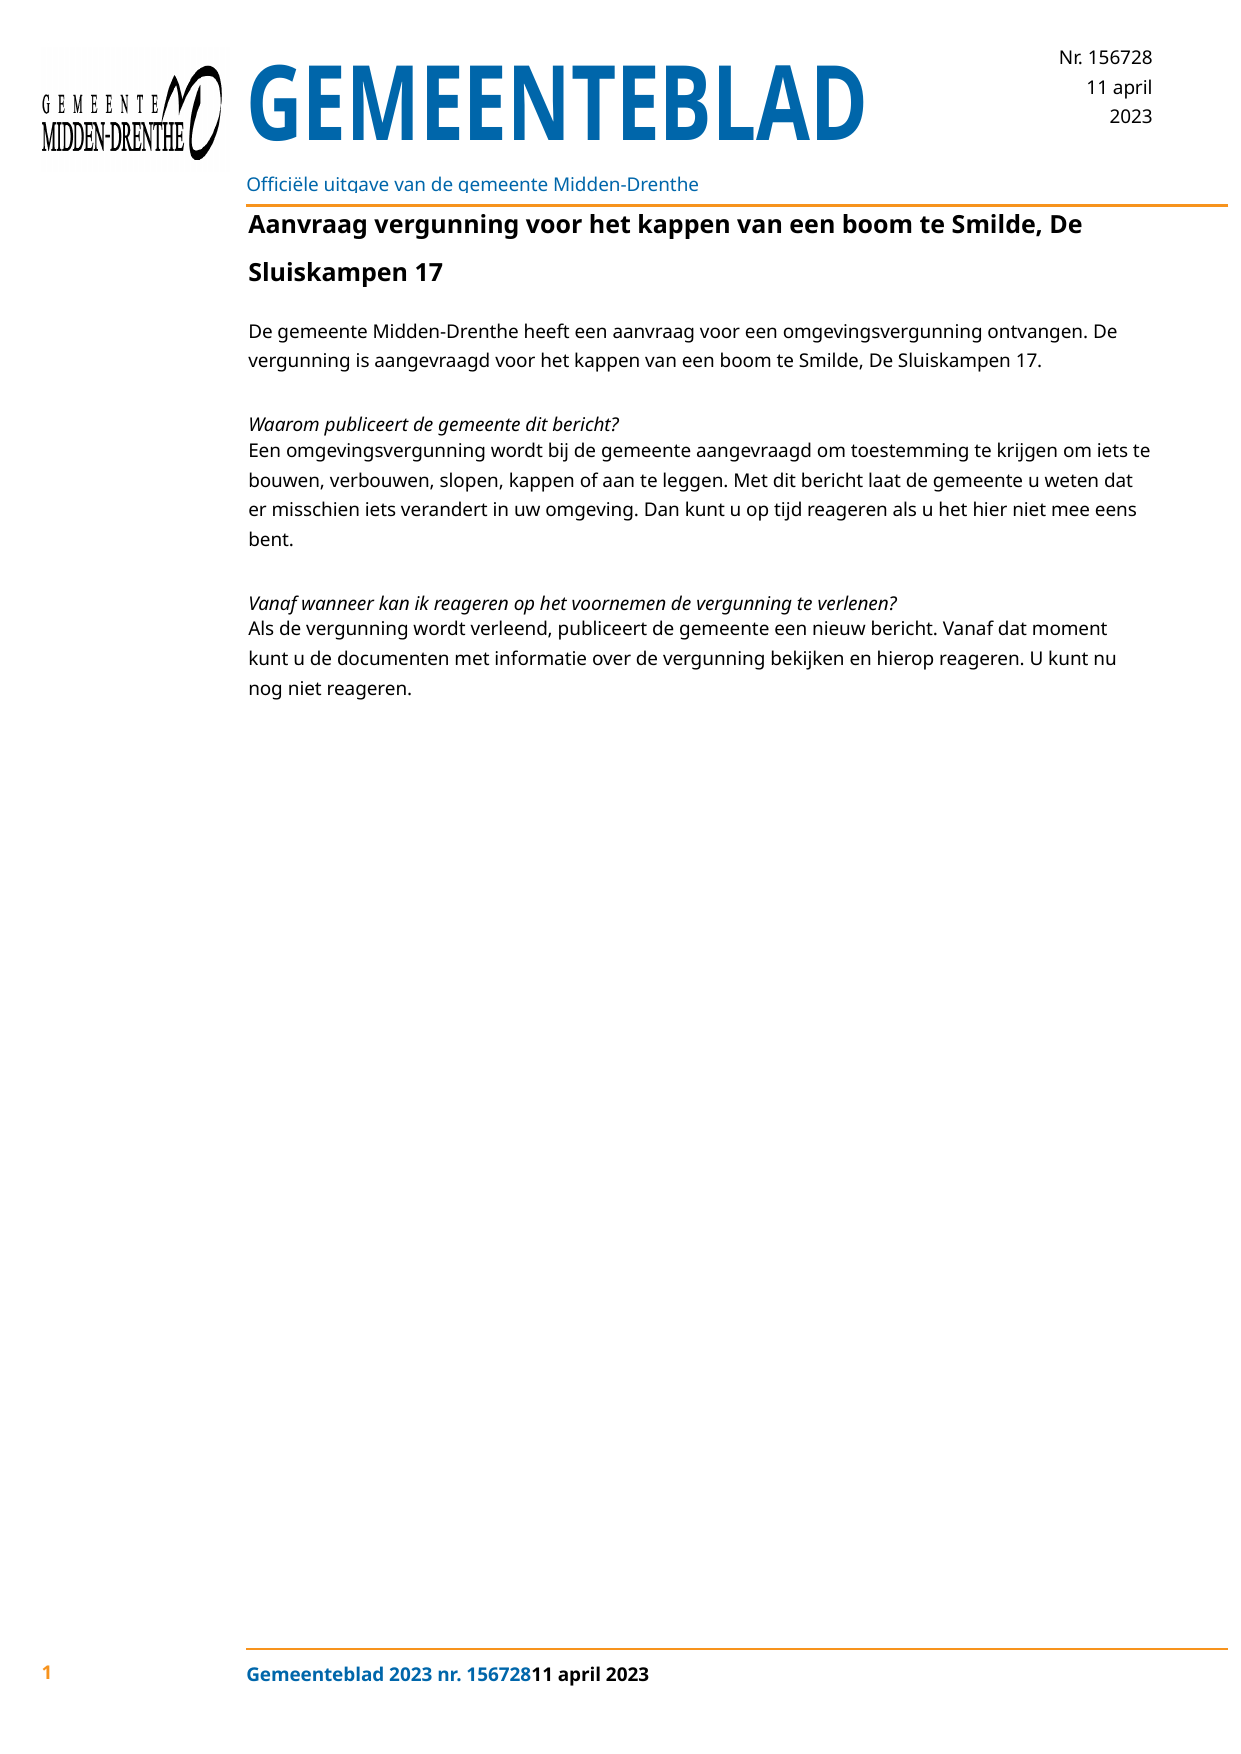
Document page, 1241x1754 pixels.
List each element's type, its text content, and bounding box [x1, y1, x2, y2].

text Vanaf wanneer kan ik reageren op het voornemen de vergunning te verlenen? [248, 590, 1152, 616]
text Aanvraag vergunning voor het kappen van een boom te Smilde, De Sluiskampen 17 [248, 207, 1152, 288]
text De gemeente Midden-Drenthe heeft een aanvraag voor een omgevingsvergunning ontvangen. De vergunning is aangevraagd voor het kappen van een boom te Smilde, De Sluiskampen 17. [248, 318, 1152, 373]
picture [41, 47, 231, 172]
text Waarom publiceert de gemeente dit bericht? [248, 411, 1152, 437]
text Als de vergunning wordt verleend, publiceert de gemeente een nieuw bericht. Vanaf dat moment kunt u de documenten met informatie over de vergunning bekijken en hierop reageren. U kunt nu nog niet reageren. [248, 616, 1152, 701]
text Een omgevingsvergunning wordt bij de gemeente aangevraagd om toestemming te krijgen om iets te bouwen, verbouwen, slopen, kappen of aan te leggen. Met dit bericht laat de gemeente u weten dat er misschien iets verandert in uw omgeving. Dan kunt u op tijd reageren als u het hier niet mee eens bent. [248, 437, 1152, 552]
